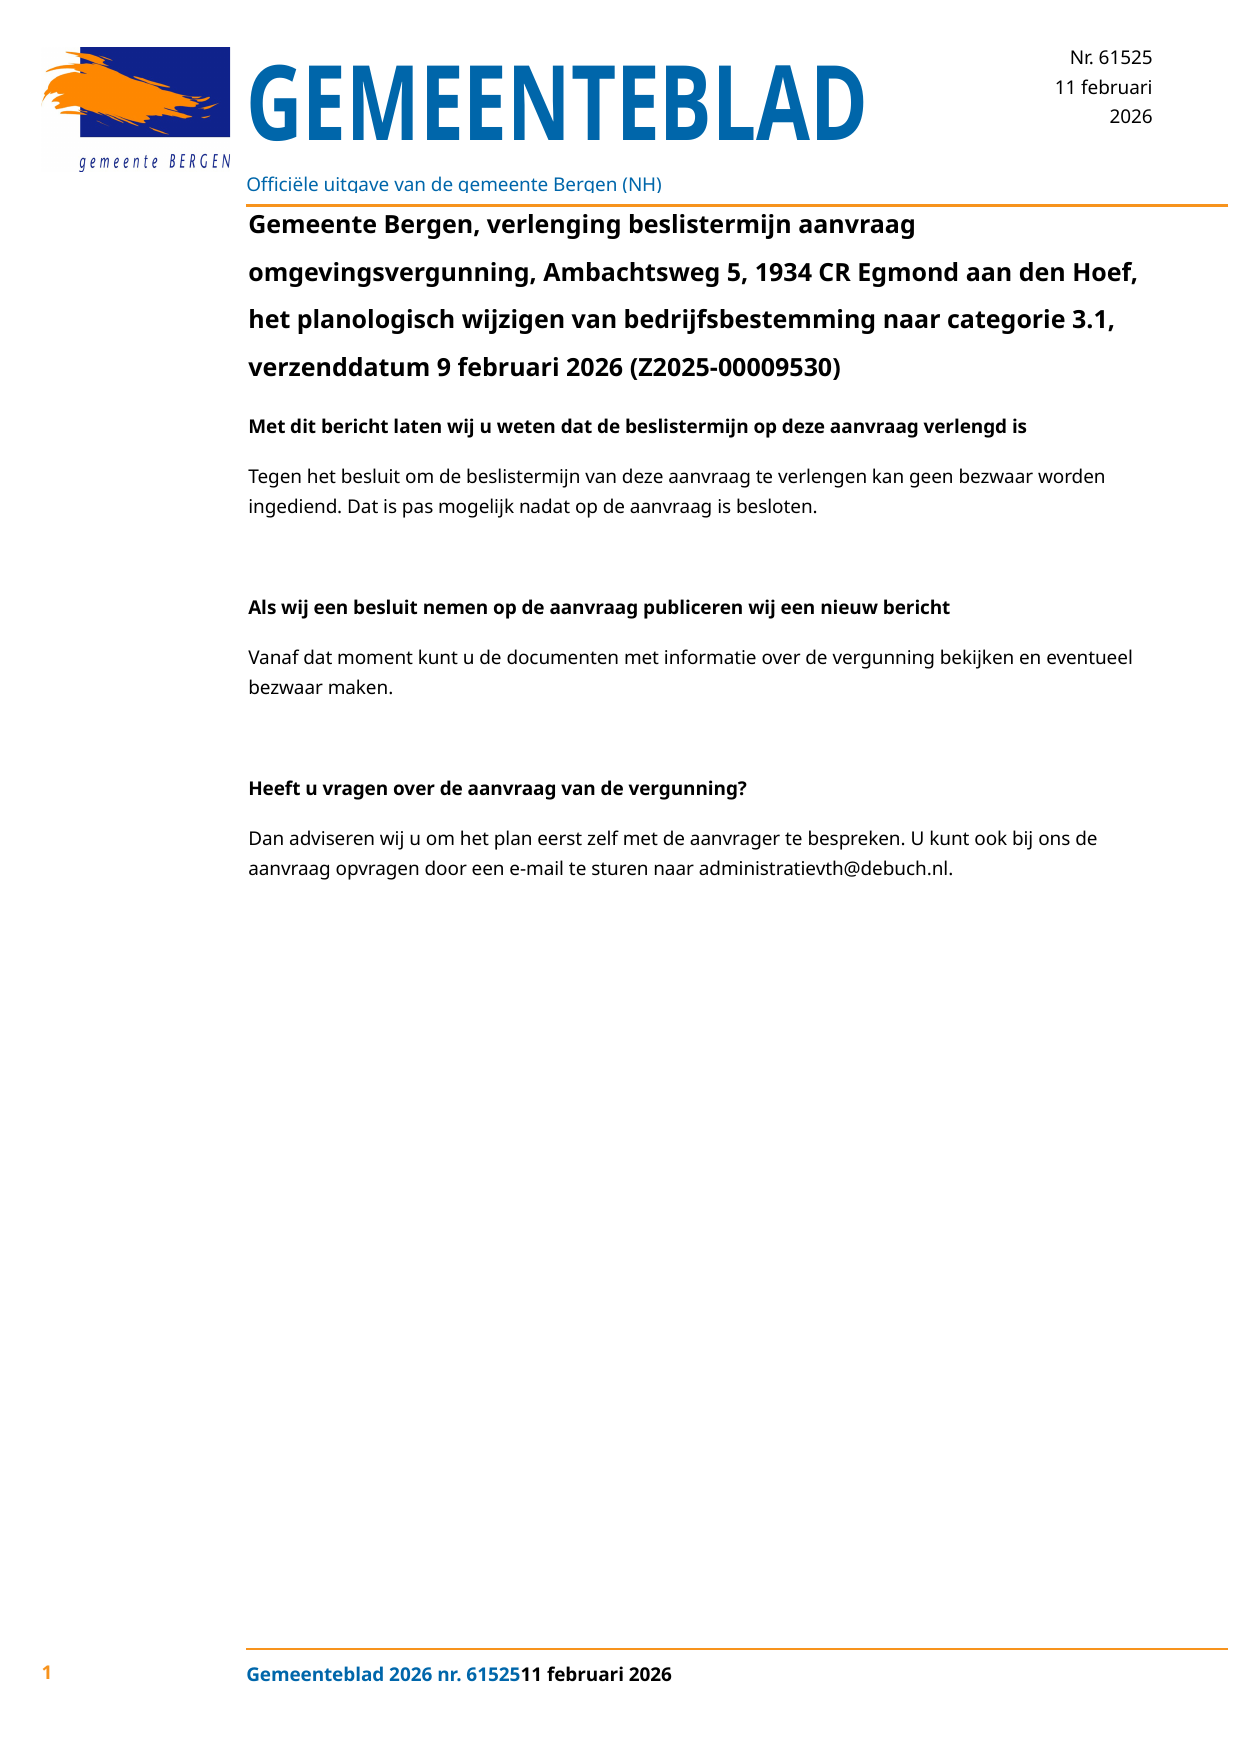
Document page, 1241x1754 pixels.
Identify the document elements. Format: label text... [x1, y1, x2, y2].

text Als wij een besluit nemen op de aanvraag publiceren wij een nieuw bericht [248, 594, 1152, 620]
picture [41, 47, 231, 172]
text Tegen het besluit om de beslistermijn van deze aanvraag te verlengen kan geen bezwaar worden ingediend. Dat is pas mogelijk nadat op de aanvraag is besloten. [248, 463, 1152, 519]
text Vanaf dat moment kunt u de documenten met informatie over de vergunning bekijken en eventueel bezwaar maken. [248, 644, 1152, 700]
text Gemeente Bergen, verlenging beslistermijn aanvraag omgevingsvergunning, Ambachtsweg 5, 1934 CR Egmond aan den Hoef, het planologisch wijzigen van bedrijfsbestemming naar categorie 3.1, verzenddatum 9 februari 2026 (Z2025-00009530) [248, 207, 1152, 384]
text Heeft u vragen over de aanvraag van de vergunning? [248, 775, 1152, 801]
text Dan adviseren wij u om het plan eerst zelf met de aanvrager te bespreken. U kunt ook bij ons de aanvraag opvragen door een e-mail te sturen naar administratievth@debuch.nl. [248, 825, 1152, 881]
text Met dit bericht laten wij u weten dat de beslistermijn op deze aanvraag verlengd is [248, 413, 1152, 439]
